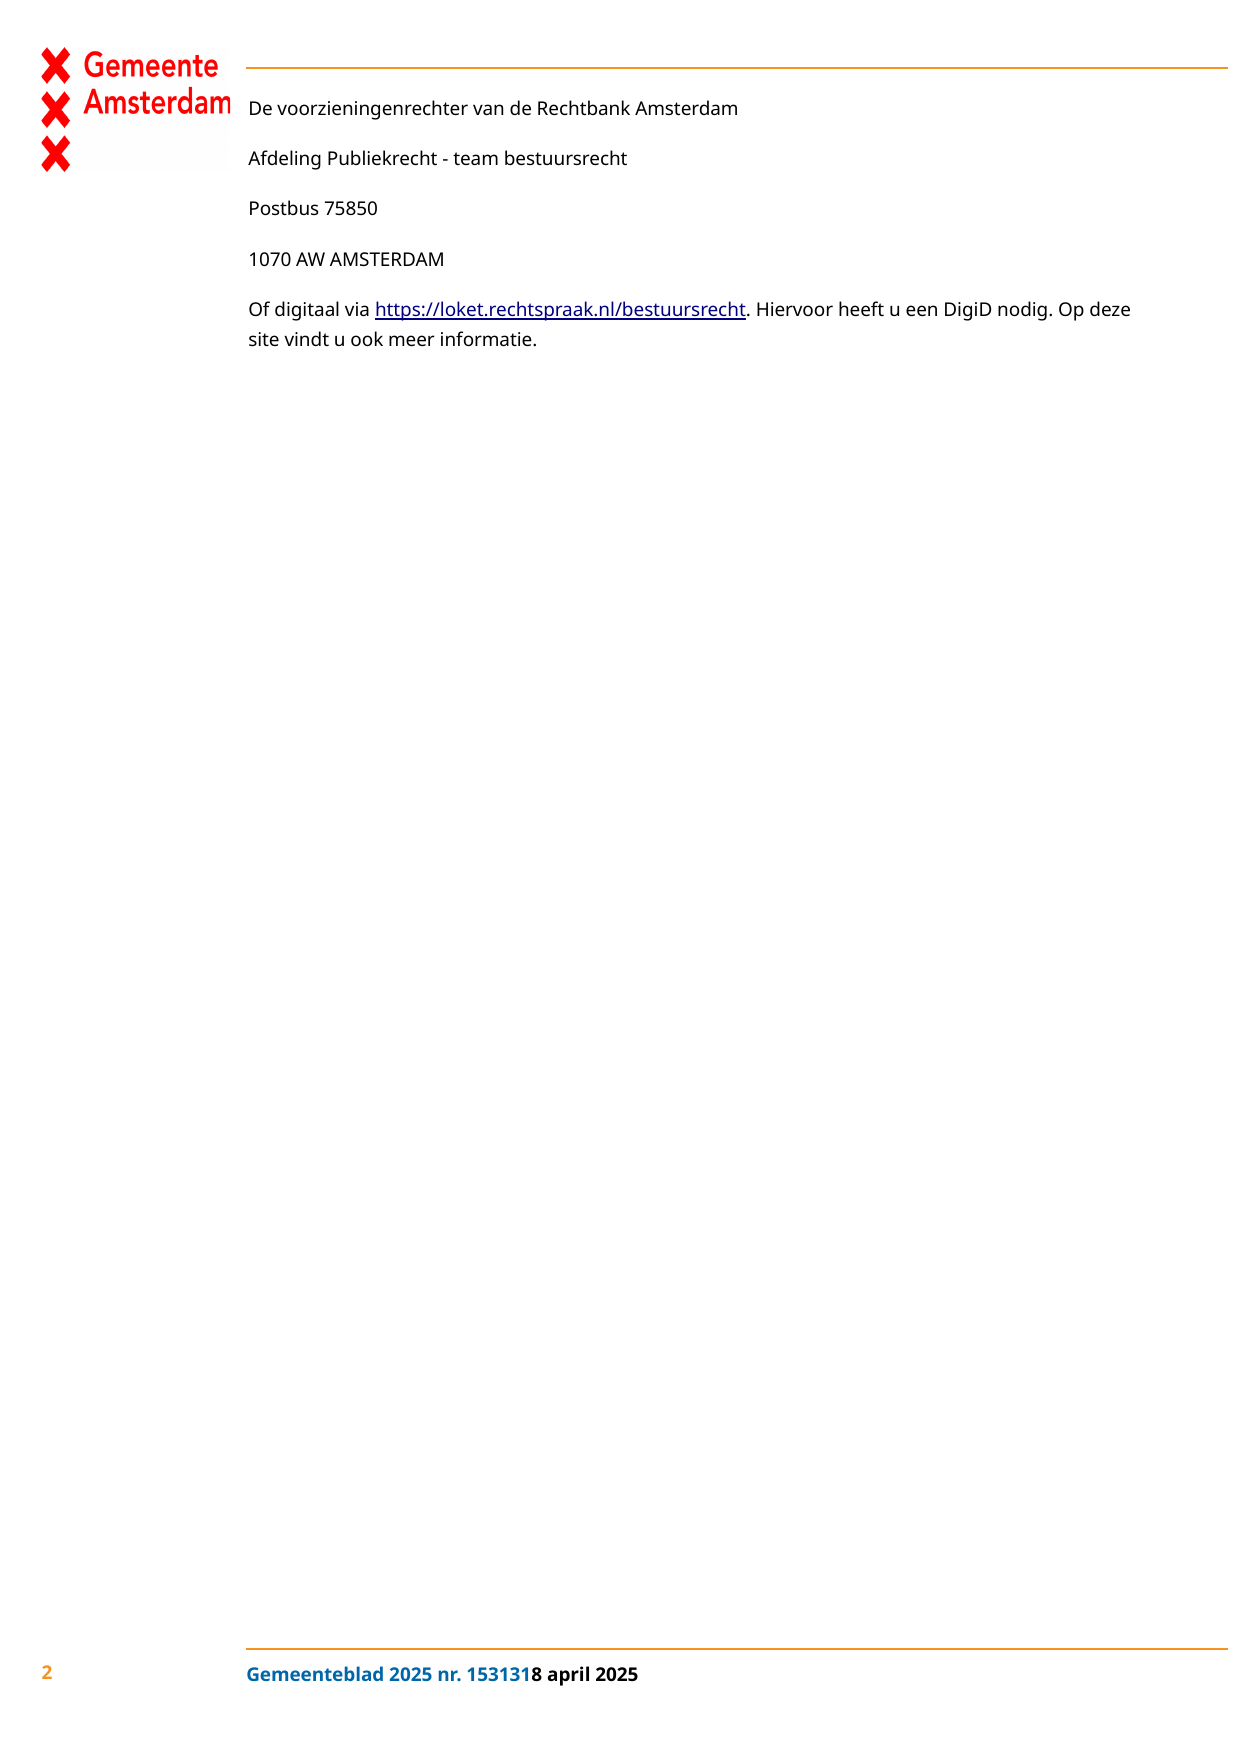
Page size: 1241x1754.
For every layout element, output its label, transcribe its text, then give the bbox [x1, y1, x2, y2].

text Of digitaal via https://loket.rechtspraak.nl/bestuursrecht. Hiervoor heeft u een DigiD nodig. Op deze site vindt u ook meer informatie. [248, 296, 1152, 352]
picture [41, 47, 231, 172]
text Postbus 75850 [248, 196, 1152, 221]
text Afdeling Publiekrecht - team bestuursrecht [248, 145, 1152, 171]
text 1070 AW AMSTERDAM [248, 246, 1152, 272]
text De voorzieningenrechter van de Rechtbank Amsterdam [248, 95, 1152, 121]
